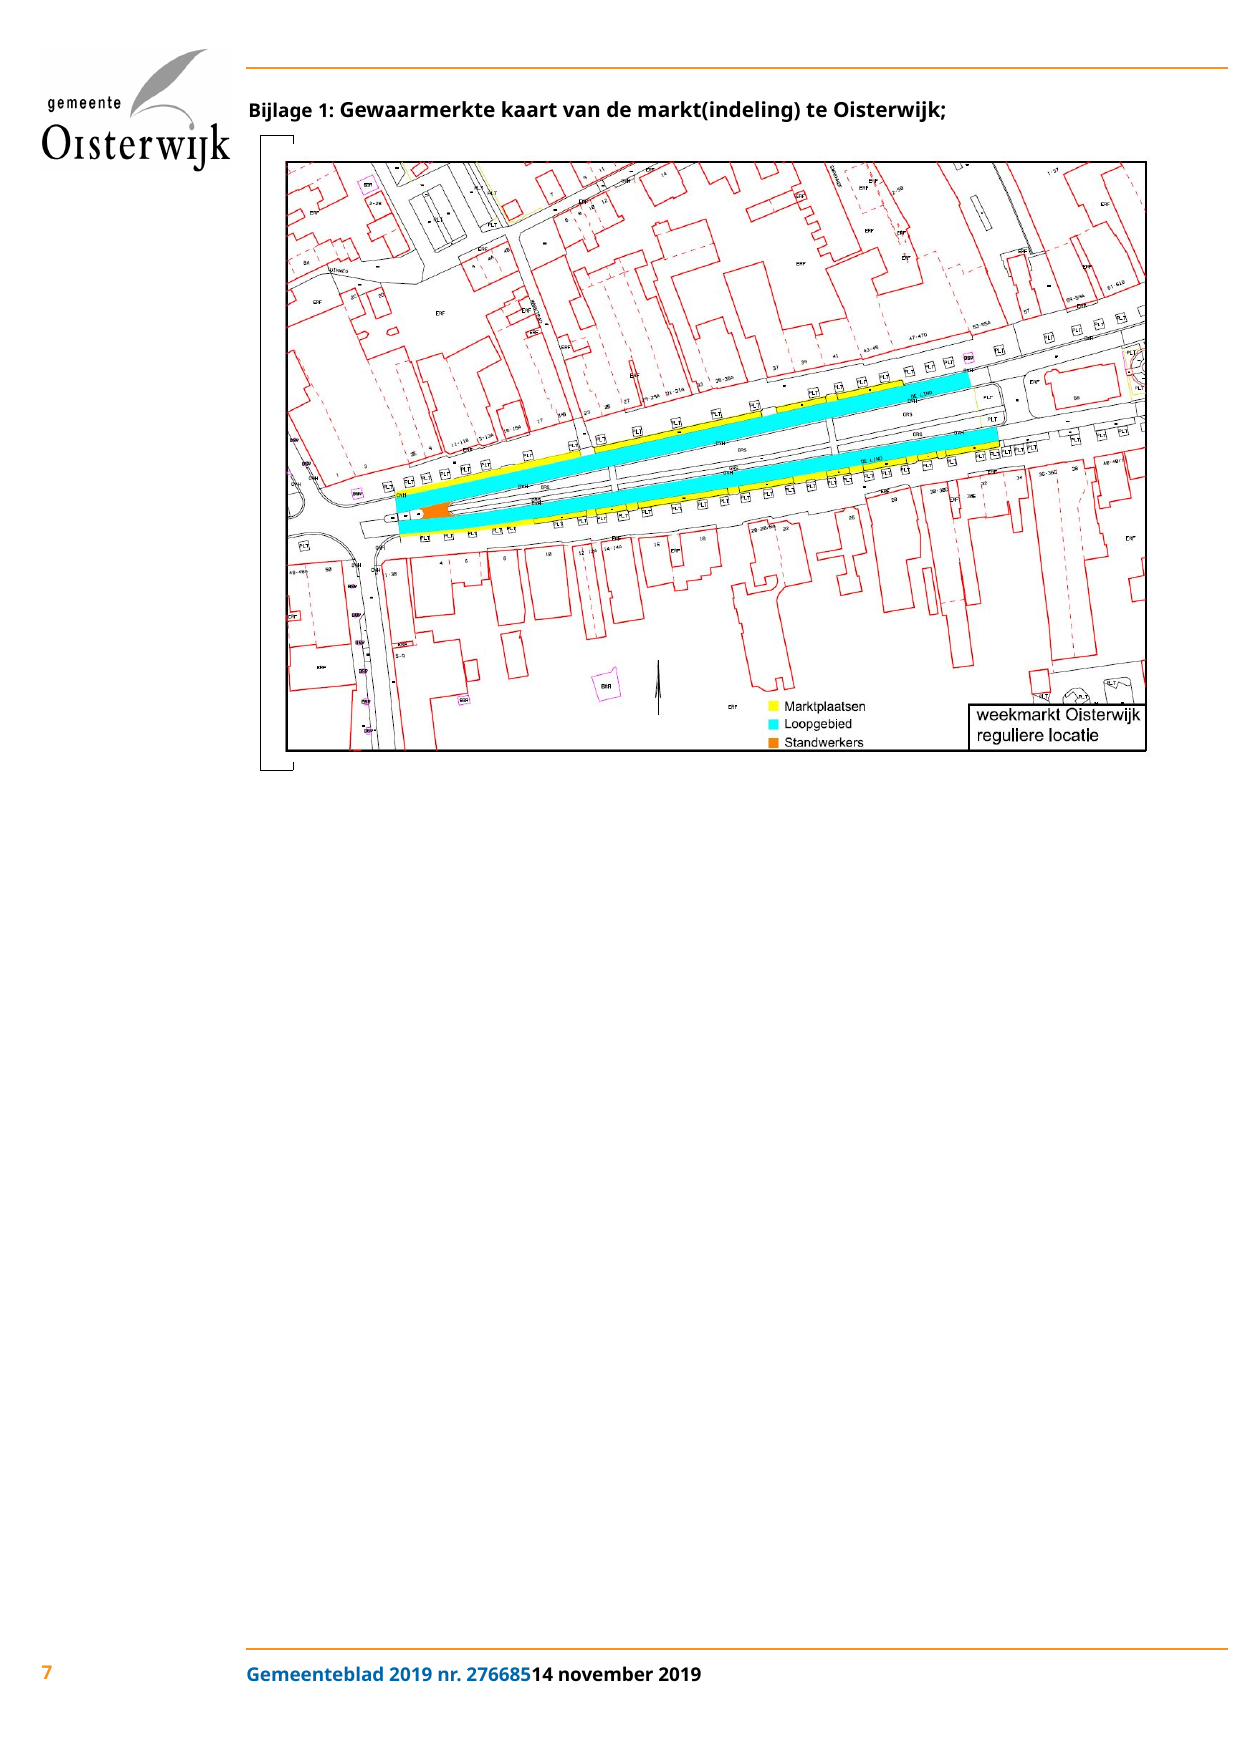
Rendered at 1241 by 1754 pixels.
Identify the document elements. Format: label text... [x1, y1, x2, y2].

picture [41, 47, 231, 172]
text Bijlage 1: Gewaarmerkte kaart van de markt(indeling) te Oisterwijk; [248, 95, 1152, 123]
picture [268, 144, 1173, 762]
